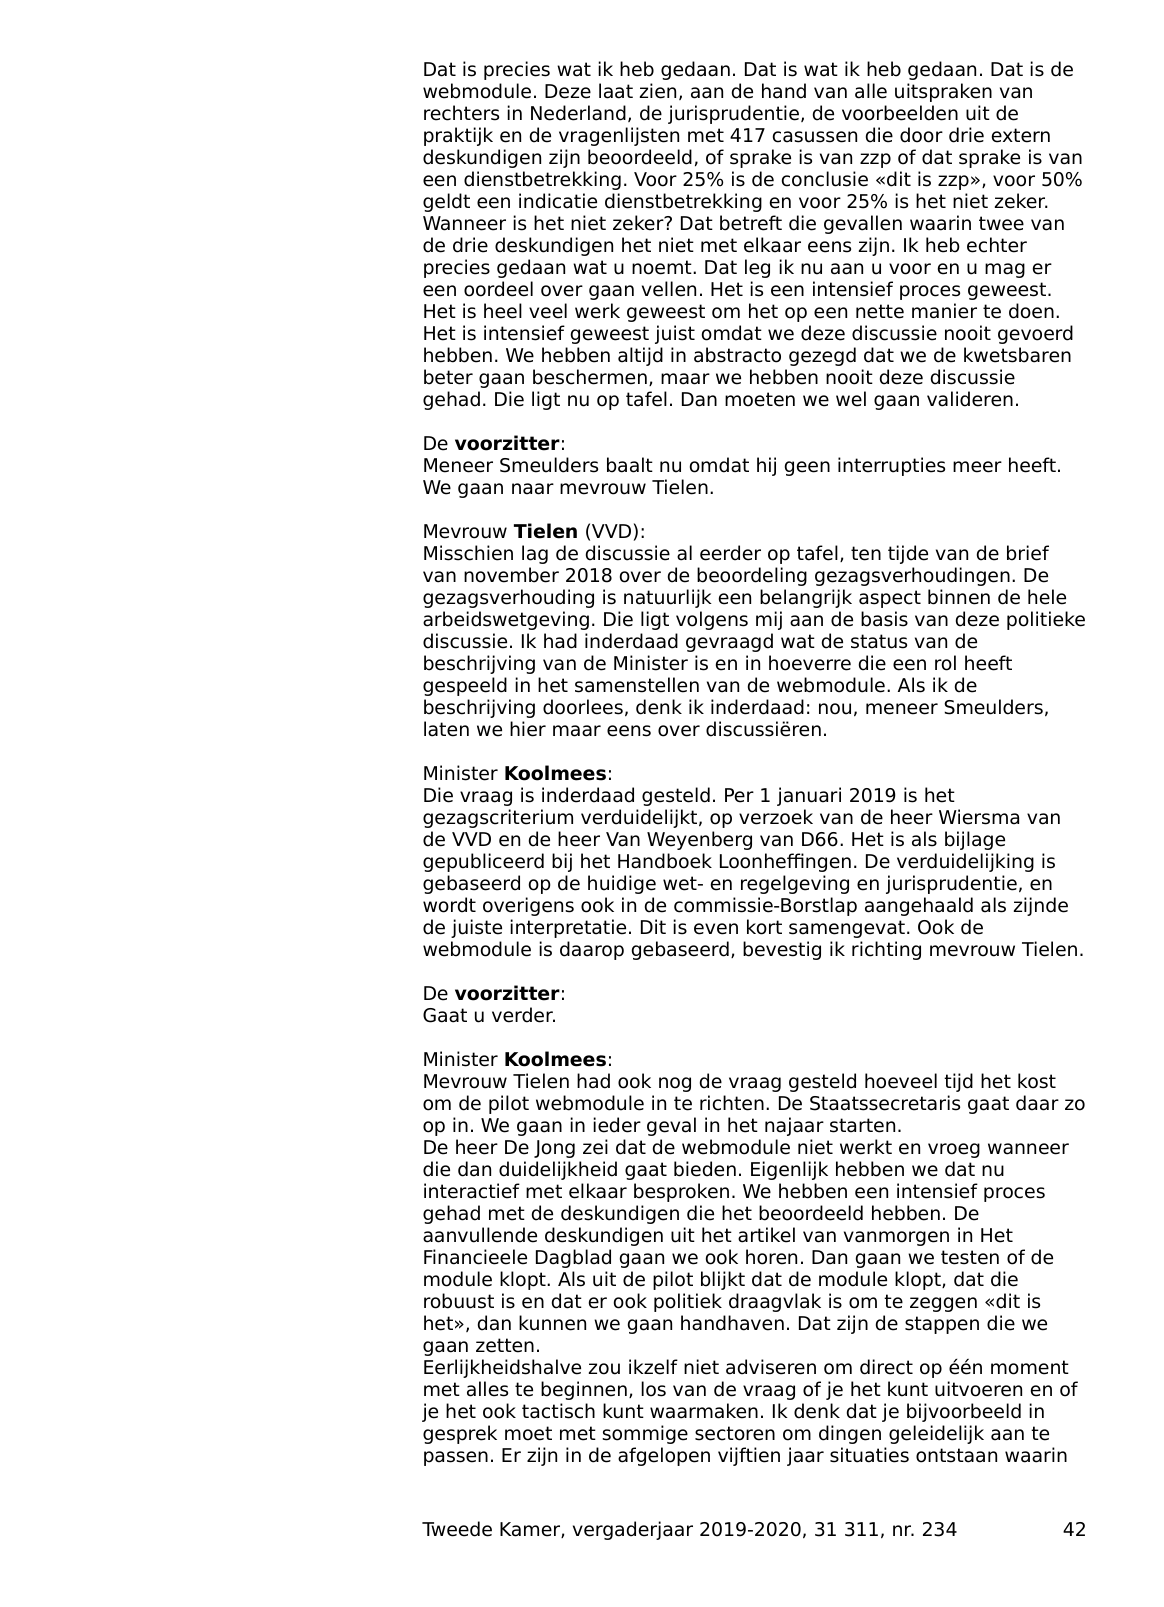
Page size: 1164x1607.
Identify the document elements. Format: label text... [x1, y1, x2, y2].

text Mevrouw Tielen (VVD): [422, 521, 1087, 543]
text De voorzitter: [422, 433, 1087, 455]
text Gaat u verder. [422, 1005, 1087, 1027]
text Dat is precies wat ik heb gedaan. Dat is wat ik heb gedaan. Dat is de webmodule. Deze laat zien, aan de hand van alle uitspraken van rechters in Nederland, de jurisprudentie, de voorbeelden uit de praktijk en de vragenlijsten met 417 casussen die door drie extern deskundigen zijn beoordeeld, of sprake is van zzp of dat sprake is van een dienstbetrekking. Voor 25% is de conclusie «dit is zzp», voor 50% geldt een indicatie dienstbetrekking en voor 25% is het niet zeker. Wanneer is het niet zeker? Dat betreft die gevallen waarin twee van de drie deskundigen het niet met elkaar eens zijn. Ik heb echter precies gedaan wat u noemt. Dat leg ik nu aan u voor en u mag er een oordeel over gaan vellen. Het is een intensief proces geweest. Het is heel veel werk geweest om het op een nette manier te doen. Het is intensief geweest juist omdat we deze discussie nooit gevoerd hebben. We hebben altijd in abstracto gezegd dat we de kwetsbaren beter gaan beschermen, maar we hebben nooit deze discussie gehad. Die ligt nu op tafel. Dan moeten we wel gaan valideren. [422, 59, 1087, 411]
text Minister Koolmees: [422, 1049, 1087, 1071]
text Meneer Smeulders baalt nu omdat hij geen interrupties meer heeft. We gaan naar mevrouw Tielen. [422, 455, 1087, 499]
text De voorzitter: [422, 983, 1087, 1005]
text Misschien lag de discussie al eerder op tafel, ten tijde van de brief van november 2018 over de beoordeling gezagsverhoudingen. De gezagsverhouding is natuurlijk een belangrijk aspect binnen de hele arbeidswetgeving. Die ligt volgens mij aan de basis van deze politieke discussie. Ik had inderdaad gevraagd wat de status van de beschrijving van de Minister is en in hoeverre die een rol heeft gespeeld in het samenstellen van de webmodule. Als ik de beschrijving doorlees, denk ik inderdaad: nou, meneer Smeulders, laten we hier maar eens over discussiëren. [422, 543, 1087, 741]
text Eerlijkheidshalve zou ikzelf niet adviseren om direct op één moment met alles te beginnen, los van de vraag of je het kunt uitvoeren en of je het ook tactisch kunt waarmaken. Ik denk dat je bijvoorbeeld in gesprek moet met sommige sectoren om dingen geleidelijk aan te passen. Er zijn in de afgelopen vijftien jaar situaties ontstaan waarin [422, 1357, 1087, 1467]
text De heer De Jong zei dat de webmodule niet werkt en vroeg wanneer die dan duidelijkheid gaat bieden. Eigenlijk hebben we dat nu interactief met elkaar besproken. We hebben een intensief proces gehad met de deskundigen die het beoordeeld hebben. De aanvullende deskundigen uit het artikel van vanmorgen in Het Financieele Dagblad gaan we ook horen. Dan gaan we testen of de module klopt. Als uit de pilot blijkt dat de module klopt, dat die robuust is en dat er ook politiek draagvlak is om te zeggen «dit is het», dan kunnen we gaan handhaven. Dat zijn de stappen die we gaan zetten. [422, 1137, 1087, 1357]
text Minister Koolmees: [422, 763, 1087, 785]
text Mevrouw Tielen had ook nog de vraag gesteld hoeveel tijd het kost om de pilot webmodule in te richten. De Staatssecretaris gaat daar zo op in. We gaan in ieder geval in het najaar starten. [422, 1071, 1087, 1137]
text Die vraag is inderdaad gesteld. Per 1 januari 2019 is het gezagscriterium verduidelijkt, op verzoek van de heer Wiersma van de VVD en de heer Van Weyenberg van D66. Het is als bijlage gepubliceerd bij het Handboek Loonheffingen. De verduidelijking is gebaseerd op de huidige wet- en regelgeving en jurisprudentie, en wordt overigens ook in de commissie-Borstlap aangehaald als zijnde de juiste interpretatie. Dit is even kort samengevat. Ook de webmodule is daarop gebaseerd, bevestig ik richting mevrouw Tielen. [422, 785, 1087, 961]
